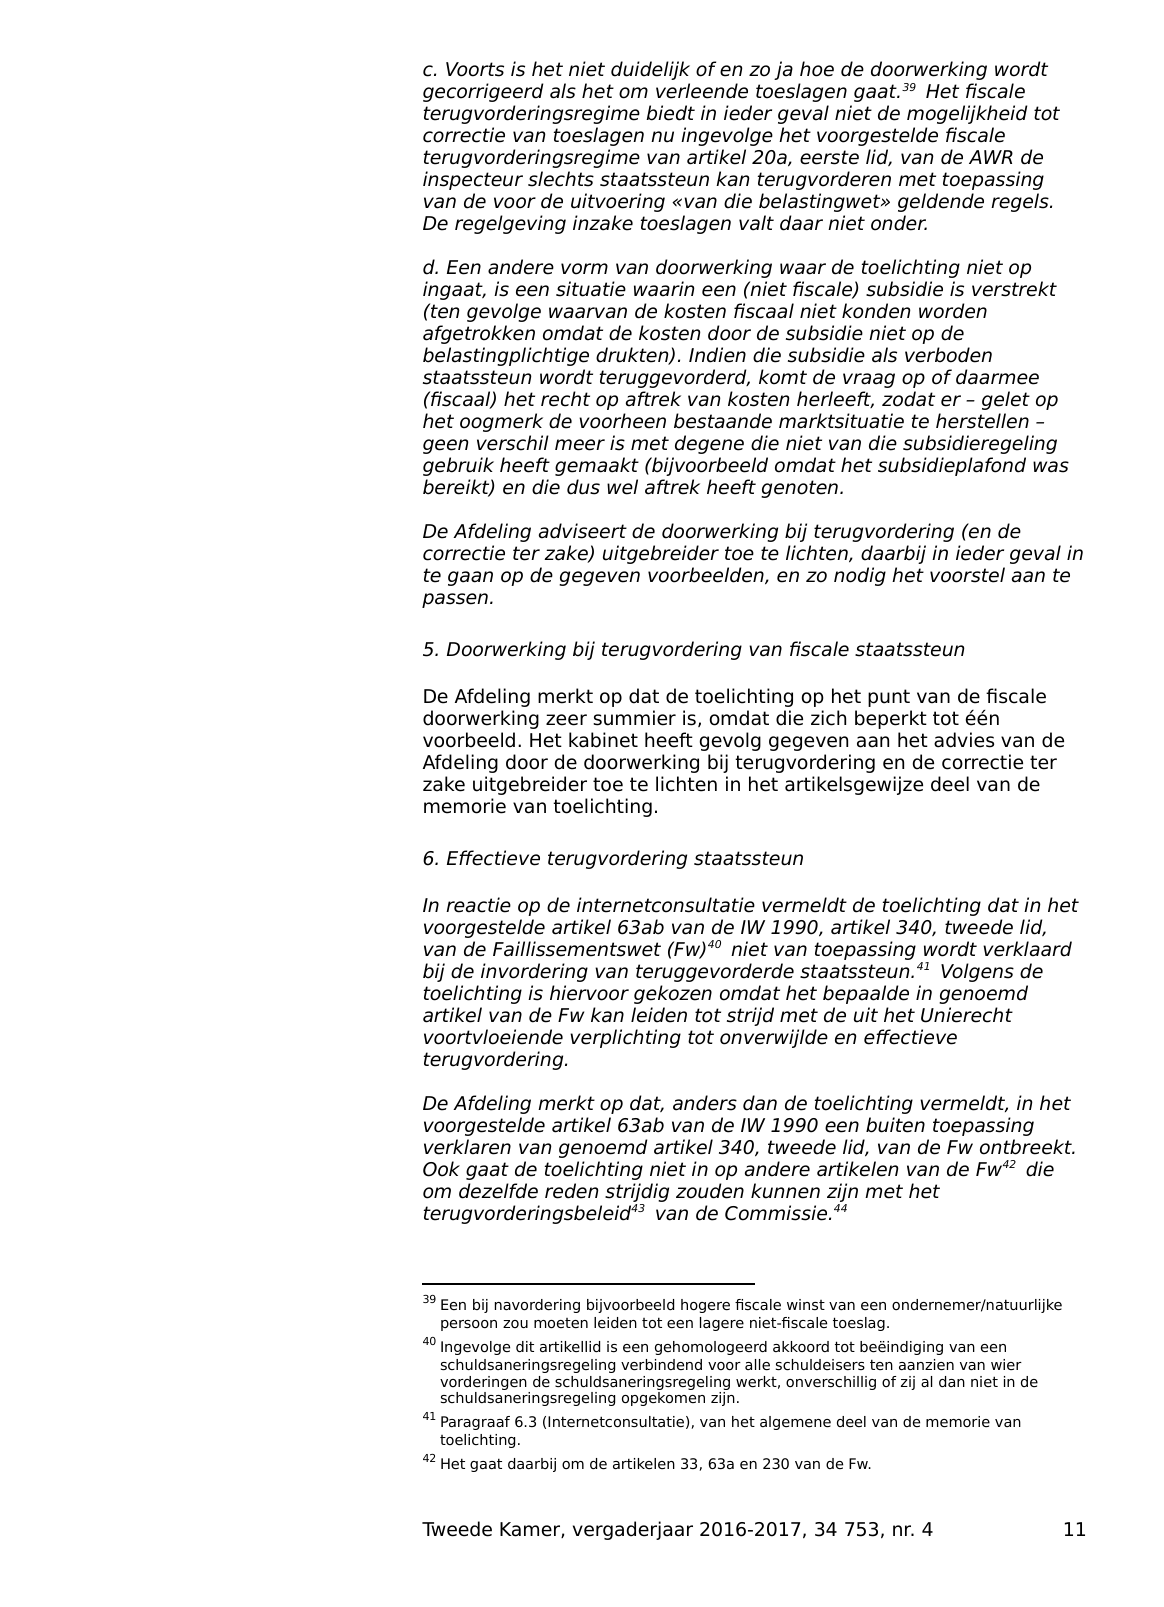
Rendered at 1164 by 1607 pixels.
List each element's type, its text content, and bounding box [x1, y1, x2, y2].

text De Afdeling merkt op dat de toelichting op het punt van de fiscale doorwerking zeer summier is, omdat die zich beperkt tot één voorbeeld. Het kabinet heeft gevolg gegeven aan het advies van de Afdeling door de doorwerking bij terugvordering en de correctie ter zake uitgebreider toe te lichten in het artikelsgewijze deel van de memorie van toelichting. [422, 686, 1087, 818]
text In reactie op de internetconsultatie vermeldt de toelichting dat in het voorgestelde artikel 63ab van de IW 1990, artikel 340, tweede lid, van de Faillissementswet (Fw) niet van toepassing wordt verklaard bij de invordering van teruggevorderde staatssteun. Volgens de toelichting is hiervoor gekozen omdat het bepaalde in genoemd artikel van de Fw kan leiden tot strijd met de uit het Unierecht voortvloeiende verplichting tot onverwijlde en effectieve terugvordering. [422, 895, 1087, 1071]
text d. Een andere vorm van doorwerking waar de toelichting niet op ingaat, is een situatie waarin een (niet fiscale) subsidie is verstrekt (ten gevolge waarvan de kosten fiscaal niet konden worden afgetrokken omdat de kosten door de subsidie niet op de belastingplichtige drukten). Indien die subsidie als verboden staatssteun wordt teruggevorderd, komt de vraag op of daarmee (fiscaal) het recht op aftrek van kosten herleeft, zodat er – gelet op het oogmerk de voorheen bestaande marktsituatie te herstellen – geen verschil meer is met degene die niet van die subsidieregeling gebruik heeft gemaakt (bijvoorbeeld omdat het subsidieplafond was bereikt) en die dus wel aftrek heeft genoten. [422, 257, 1087, 499]
text Het gaat daarbij om de artikelen 33, 63a en 230 van de Fw. [422, 1452, 1087, 1474]
text Een bij navordering bijvoorbeeld hogere fiscale winst van een ondernemer/natuurlijke persoon zou moeten leiden tot een lagere niet-fiscale toeslag. [422, 1293, 1087, 1332]
text c. Voorts is het niet duidelijk of en zo ja hoe de doorwerking wordt gecorrigeerd als het om verleende toeslagen gaat. Het fiscale terugvorderingsregime biedt in ieder geval niet de mogelijkheid tot correctie van toeslagen nu ingevolge het voorgestelde fiscale terugvorderingsregime van artikel 20a, eerste lid, van de AWR de inspecteur slechts staatssteun kan terugvorderen met toepassing van de voor de uitvoering «van die belastingwet» geldende regels. De regelgeving inzake toeslagen valt daar niet onder. [422, 59, 1087, 235]
subtitle 5. Doorwerking bij terugvordering van fiscale staatssteun [422, 639, 1087, 661]
text De Afdeling adviseert de doorwerking bij terugvordering (en de correctie ter zake) uitgebreider toe te lichten, daarbij in ieder geval in te gaan op de gegeven voorbeelden, en zo nodig het voorstel aan te passen. [422, 521, 1087, 609]
subtitle 6. Effectieve terugvordering staatssteun [422, 848, 1087, 870]
text De Afdeling merkt op dat, anders dan de toelichting vermeldt, in het voorgestelde artikel 63ab van de IW 1990 een buiten toepassing verklaren van genoemd artikel 340, tweede lid, van de Fw ontbreekt. Ook gaat de toelichting niet in op andere artikelen van de Fw die om dezelfde reden strijdig zouden kunnen zijn met het terugvorderingsbeleid van de Commissie. [422, 1093, 1087, 1225]
text Ingevolge dit artikellid is een gehomologeerd akkoord tot beëindiging van een schuldsaneringsregeling verbindend voor alle schuldeisers ten aanzien van wier vorderingen de schuldsaneringsregeling werkt, onverschillig of zij al dan niet in de schuldsaneringsregeling opgekomen zijn. [422, 1335, 1087, 1407]
text Paragraaf 6.3 (Internetconsultatie), van het algemene deel van de memorie van toelichting. [422, 1410, 1087, 1449]
